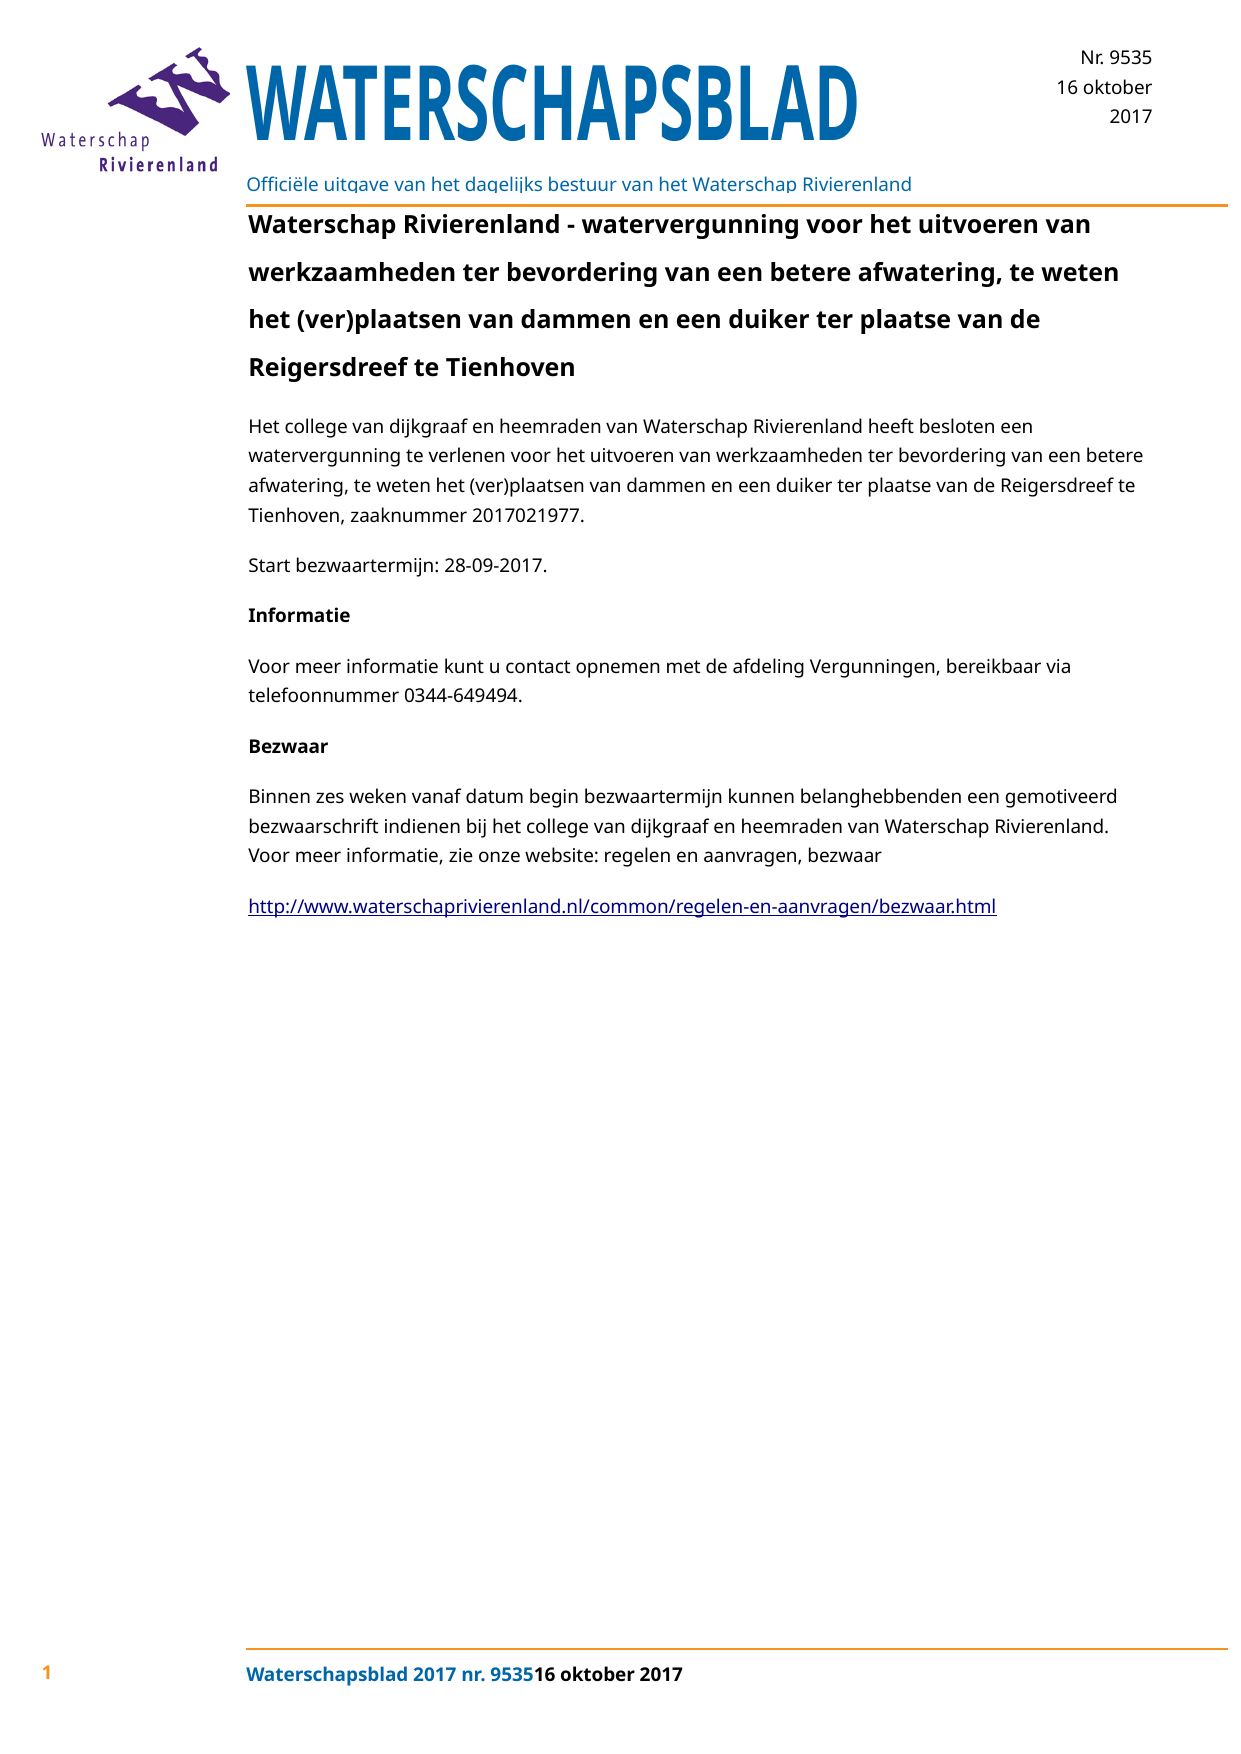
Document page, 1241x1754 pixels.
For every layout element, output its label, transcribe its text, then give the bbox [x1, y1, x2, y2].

text Bezwaar [248, 733, 1152, 759]
text Het college van dijkgraaf en heemraden van Waterschap Rivierenland heeft besloten een watervergunning te verlenen voor het uitvoeren van werkzaamheden ter bevordering van een betere afwatering, te weten het (ver)plaatsen van dammen en een duiker ter plaatse van de Reigersdreef te Tienhoven, zaaknummer 2017021977. [248, 413, 1152, 528]
text Voor meer informatie kunt u contact opnemen met de afdeling Vergunningen, bereikbaar via telefoonnummer 0344-649494. [248, 653, 1152, 708]
text Waterschap Rivierenland - watervergunning voor het uitvoeren van werkzaamheden ter bevordering van een betere afwatering, te weten het (ver)plaatsen van dammen en een duiker ter plaatse van de Reigersdreef te Tienhoven [248, 207, 1152, 384]
text Start bezwaartermijn: 28-09-2017. [248, 552, 1152, 578]
text Binnen zes weken vanaf datum begin bezwaartermijn kunnen belanghebbenden een gemotiveerd bezwaarschrift indienen bij het college van dijkgraaf en heemraden van Waterschap Rivierenland. Voor meer informatie, zie onze website: regelen en aanvragen, bezwaar [248, 783, 1152, 868]
text Informatie [248, 603, 1152, 628]
picture [41, 47, 231, 172]
text http://www.waterschaprivierenland.nl/common/regelen-en-aanvragen/bezwaar.html [248, 893, 1152, 919]
